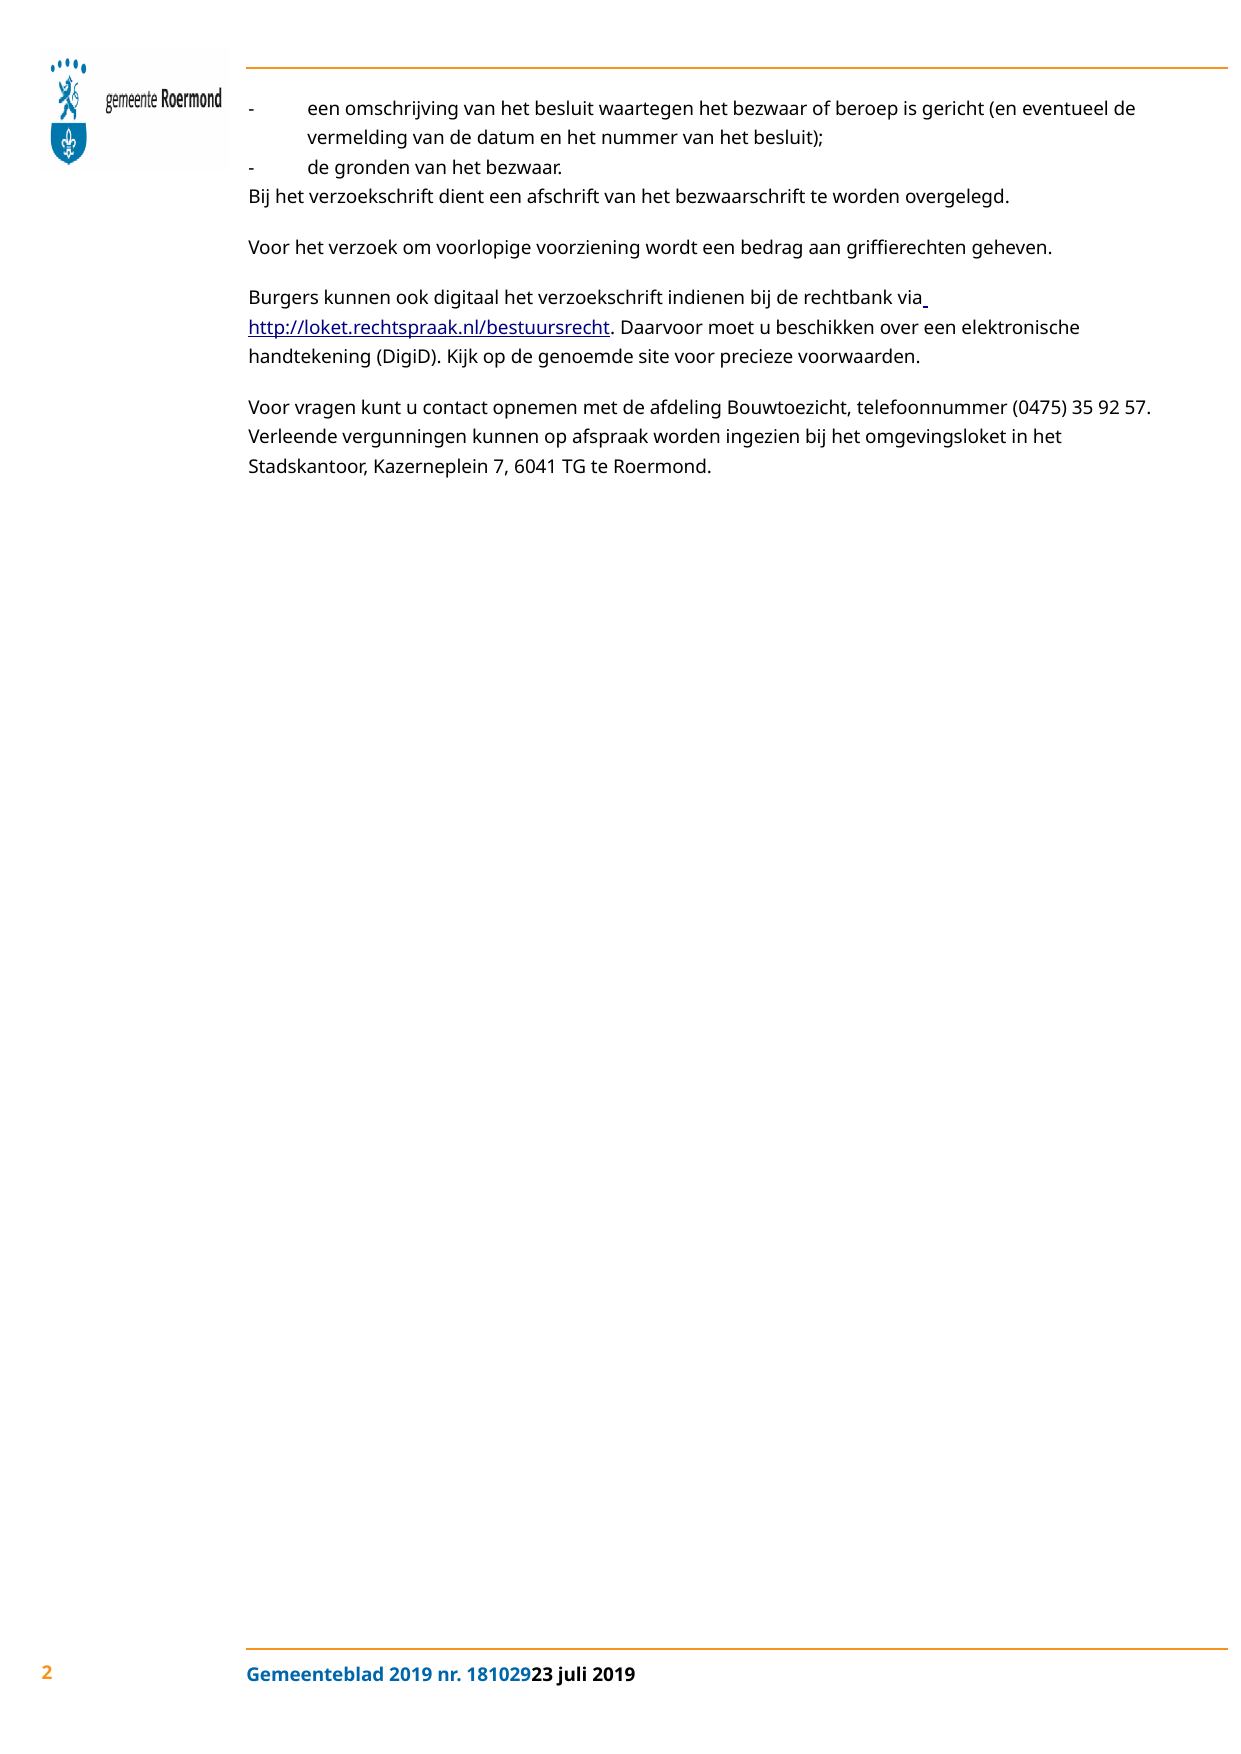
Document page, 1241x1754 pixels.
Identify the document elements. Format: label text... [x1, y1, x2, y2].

text Voor vragen kunt u contact opnemen met de afdeling Bouwtoezicht, telefoonnummer (0475) 35 92 57. Verleende vergunningen kunnen op afspraak worden ingezien bij het omgevingsloket in het Stadskantoor, Kazerneplein 7, 6041 TG te Roermond. [248, 394, 1152, 479]
picture [41, 47, 231, 172]
text Burgers kunnen ook digitaal het verzoekschrift indienen bij de rechtbank via http://loket.rechtspraak.nl/bestuursrecht. Daarvoor moet u beschikken over een elektronische handtekening (DigiD). Kijk op de genoemde site voor precieze voorwaarden. [248, 284, 1152, 369]
list een omschrijving van het besluit waartegen het bezwaar of beroep is gericht (en eventueel de vermelding van de datum en het nummer van het besluit); [248, 95, 1152, 150]
text Bij het verzoekschrift dient een afschrift van het bezwaarschrift te worden overgelegd. [248, 183, 1152, 209]
text Voor het verzoek om voorlopige voorziening wordt een bedrag aan griffierechten geheven. [248, 234, 1152, 260]
list de gronden van het bezwaar. [248, 154, 1152, 180]
